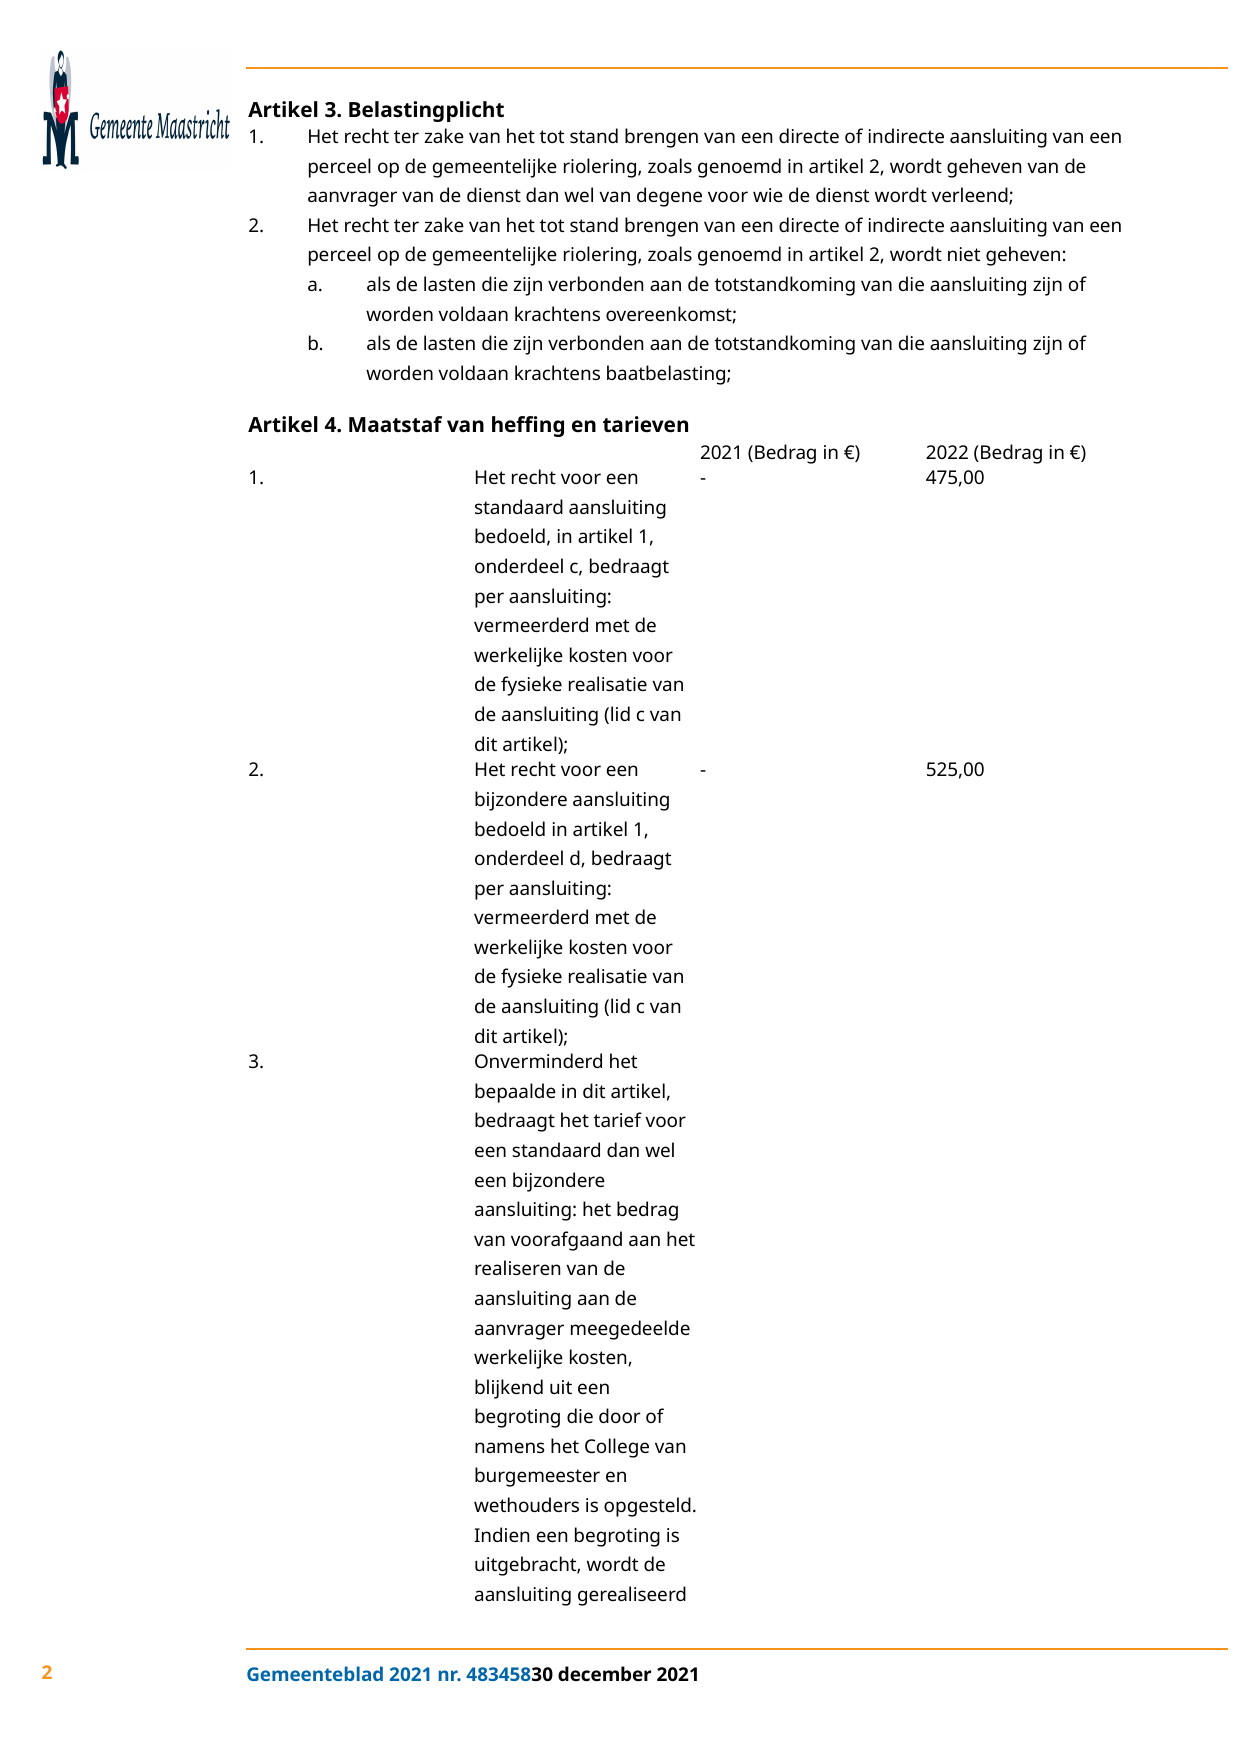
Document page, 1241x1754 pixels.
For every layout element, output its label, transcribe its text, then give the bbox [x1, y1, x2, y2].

table_cell 2. [248, 757, 474, 1048]
table_header [248, 439, 474, 464]
table_cell [926, 1049, 1152, 1607]
picture [41, 47, 231, 172]
list als de lasten die zijn verbonden aan de totstandkoming van die aansluiting zijn of worden voldaan krachtens overeenkomst; [307, 271, 1152, 326]
table_header 2021 (Bedrag in €) [700, 439, 926, 464]
table_cell Onverminderd het bepaalde in dit artikel, bedraagt het tarief voor een standaard dan wel een bijzondere aansluiting: het bedrag van voorafgaand aan het realiseren van de aansluiting aan de aanvrager meegedeelde werkelijke kosten, blijkend uit een begroting die door of namens het College van burgemeester en wethouders is opgesteld. Indien een begroting is uitgebracht, wordt de aansluiting gerealiseerd [474, 1049, 700, 1607]
table_cell - [700, 757, 926, 1048]
table_cell 475,00 [926, 465, 1152, 757]
text Artikel 3. Belastingplicht [248, 95, 1152, 123]
table_header 2022 (Bedrag in €) [926, 439, 1152, 464]
table_cell 525,00 [926, 757, 1152, 1048]
table_cell [700, 1049, 926, 1607]
list als de lasten die zijn verbonden aan de totstandkoming van die aansluiting zijn of worden voldaan krachtens baatbelasting; [307, 330, 1152, 386]
list Het recht ter zake van het tot stand brengen van een directe of indirecte aansluiting van een perceel op de gemeentelijke riolering, zoals genoemd in artikel 2, wordt niet geheven: [248, 212, 1152, 267]
table_cell Het recht voor een standaard aansluiting bedoeld, in artikel 1, onderdeel c, bedraagt per aansluiting: vermeerderd met de werkelijke kosten voor de fysieke realisatie van de aansluiting (lid c van dit artikel); [474, 465, 700, 757]
table_cell Het recht voor een bijzondere aansluiting bedoeld in artikel 1, onderdeel d, bedraagt per aansluiting: vermeerderd met de werkelijke kosten voor de fysieke realisatie van de aansluiting (lid c van dit artikel); [474, 757, 700, 1048]
table_cell 1. [248, 465, 474, 757]
table_cell - [700, 465, 926, 757]
table_header [474, 439, 700, 464]
list Het recht ter zake van het tot stand brengen van een directe of indirecte aansluiting van een perceel op de gemeentelijke riolering, zoals genoemd in artikel 2, wordt geheven van de aanvrager van de dienst dan wel van degene voor wie de dienst wordt verleend; [248, 123, 1152, 208]
text Artikel 4. Maatstaf van heffing en tarieven [248, 410, 1152, 439]
table_cell 3. [248, 1049, 474, 1607]
